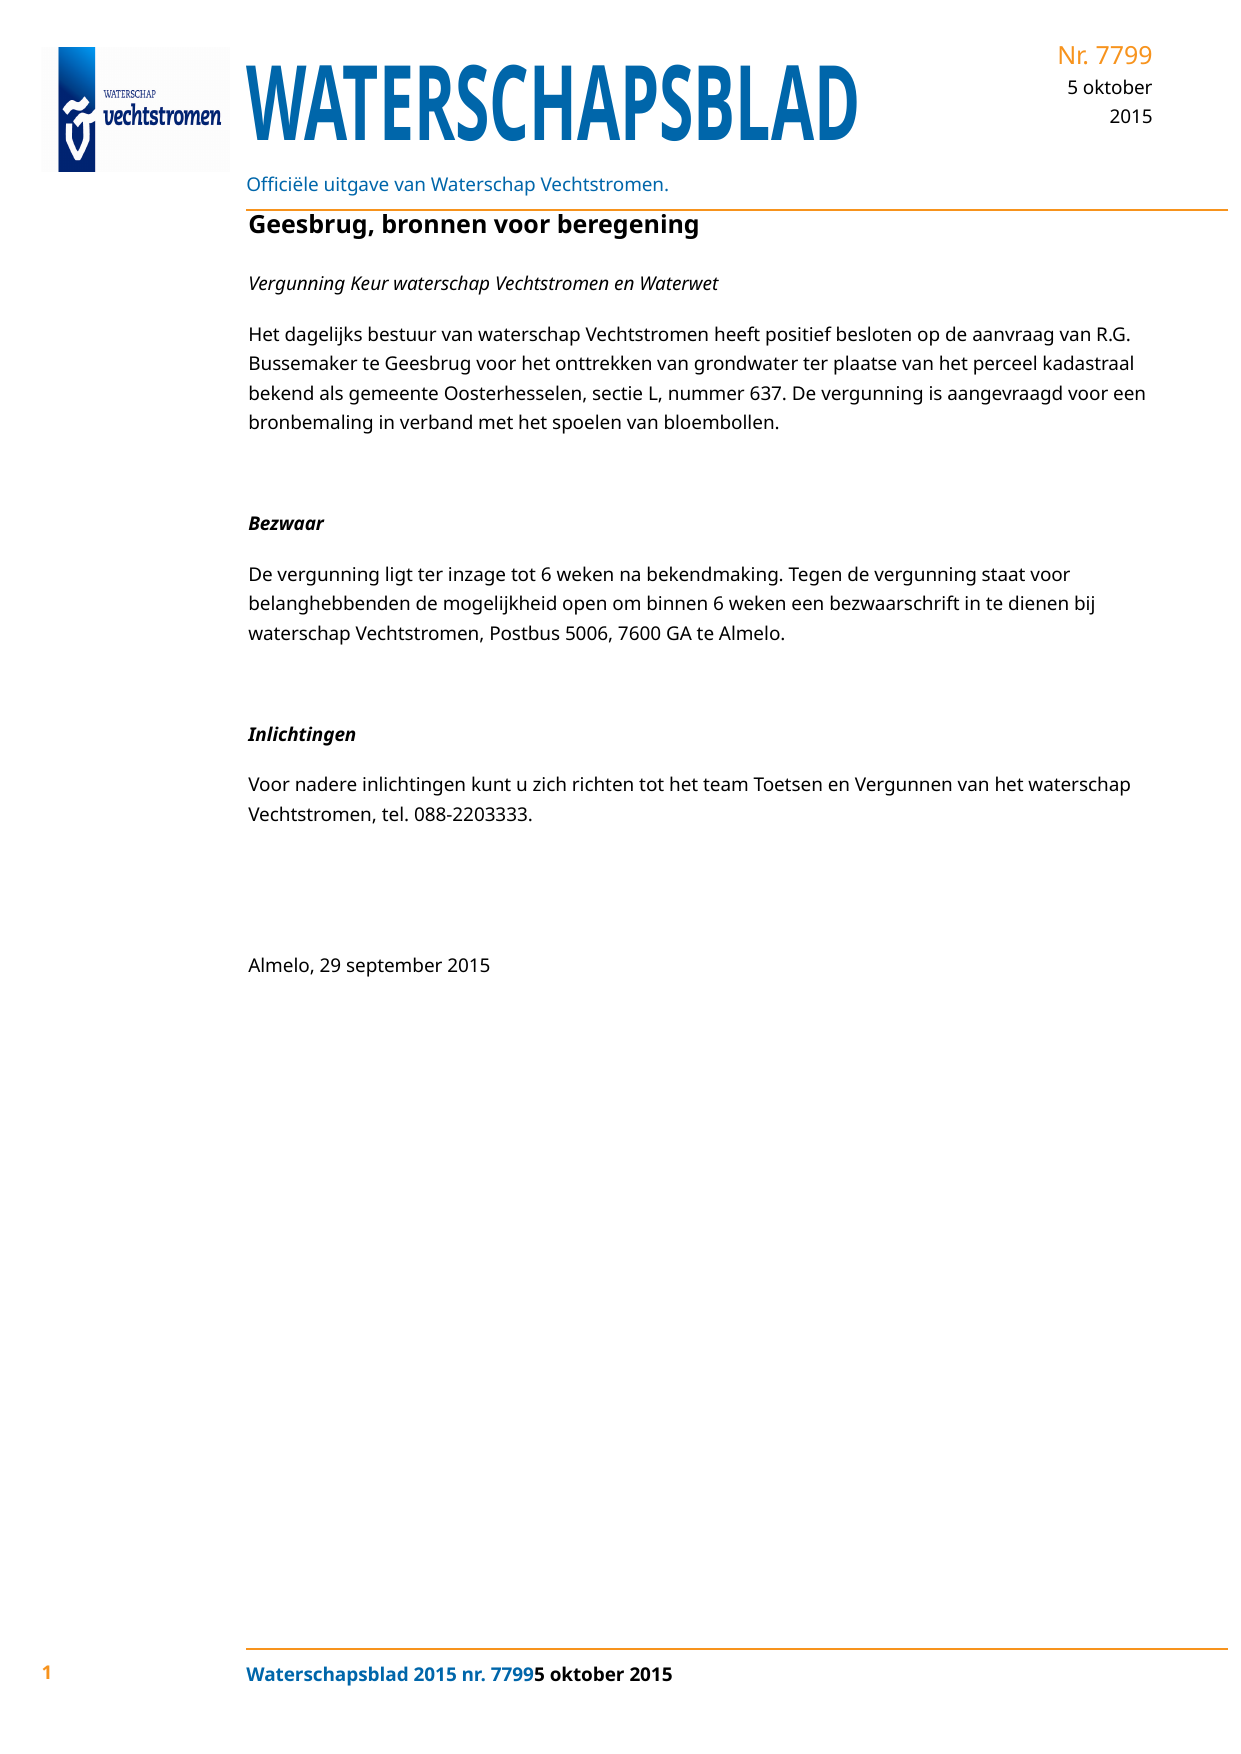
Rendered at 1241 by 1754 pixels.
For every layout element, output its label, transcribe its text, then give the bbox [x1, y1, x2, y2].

text Het dagelijks bestuur van waterschap Vechtstromen heeft positief besloten op de aanvraag van R.G. Bussemaker te Geesbrug voor het onttrekken van grondwater ter plaatse van het perceel kadastraal bekend als gemeente Oosterhesselen, sectie L, nummer 637. De vergunning is aangevraagd voor een bronbemaling in verband met het spoelen van bloembollen. [248, 321, 1152, 435]
text Geesbrug, bronnen voor beregening [248, 211, 1152, 241]
text Voor nadere inlichtingen kunt u zich richten tot het team Toetsen en Vergunnen van het waterschap Vechtstromen, tel. 088-2203333. [248, 771, 1152, 826]
text Bezwaar [248, 510, 1152, 536]
text Inlichtingen [248, 721, 1152, 746]
text Vergunning Keur waterschap Vechtstromen en Waterwet [248, 270, 1152, 296]
text De vergunning ligt ter inzage tot 6 weken na bekendmaking. Tegen de vergunning staat voor belanghebbenden de mogelijkheid open om binnen 6 weken een bezwaarschrift in te dienen bij waterschap Vechtstromen, Postbus 5006, 7600 GA te Almelo. [248, 561, 1152, 646]
text Almelo, 29 september 2015 [248, 952, 1152, 978]
picture [41, 47, 231, 172]
